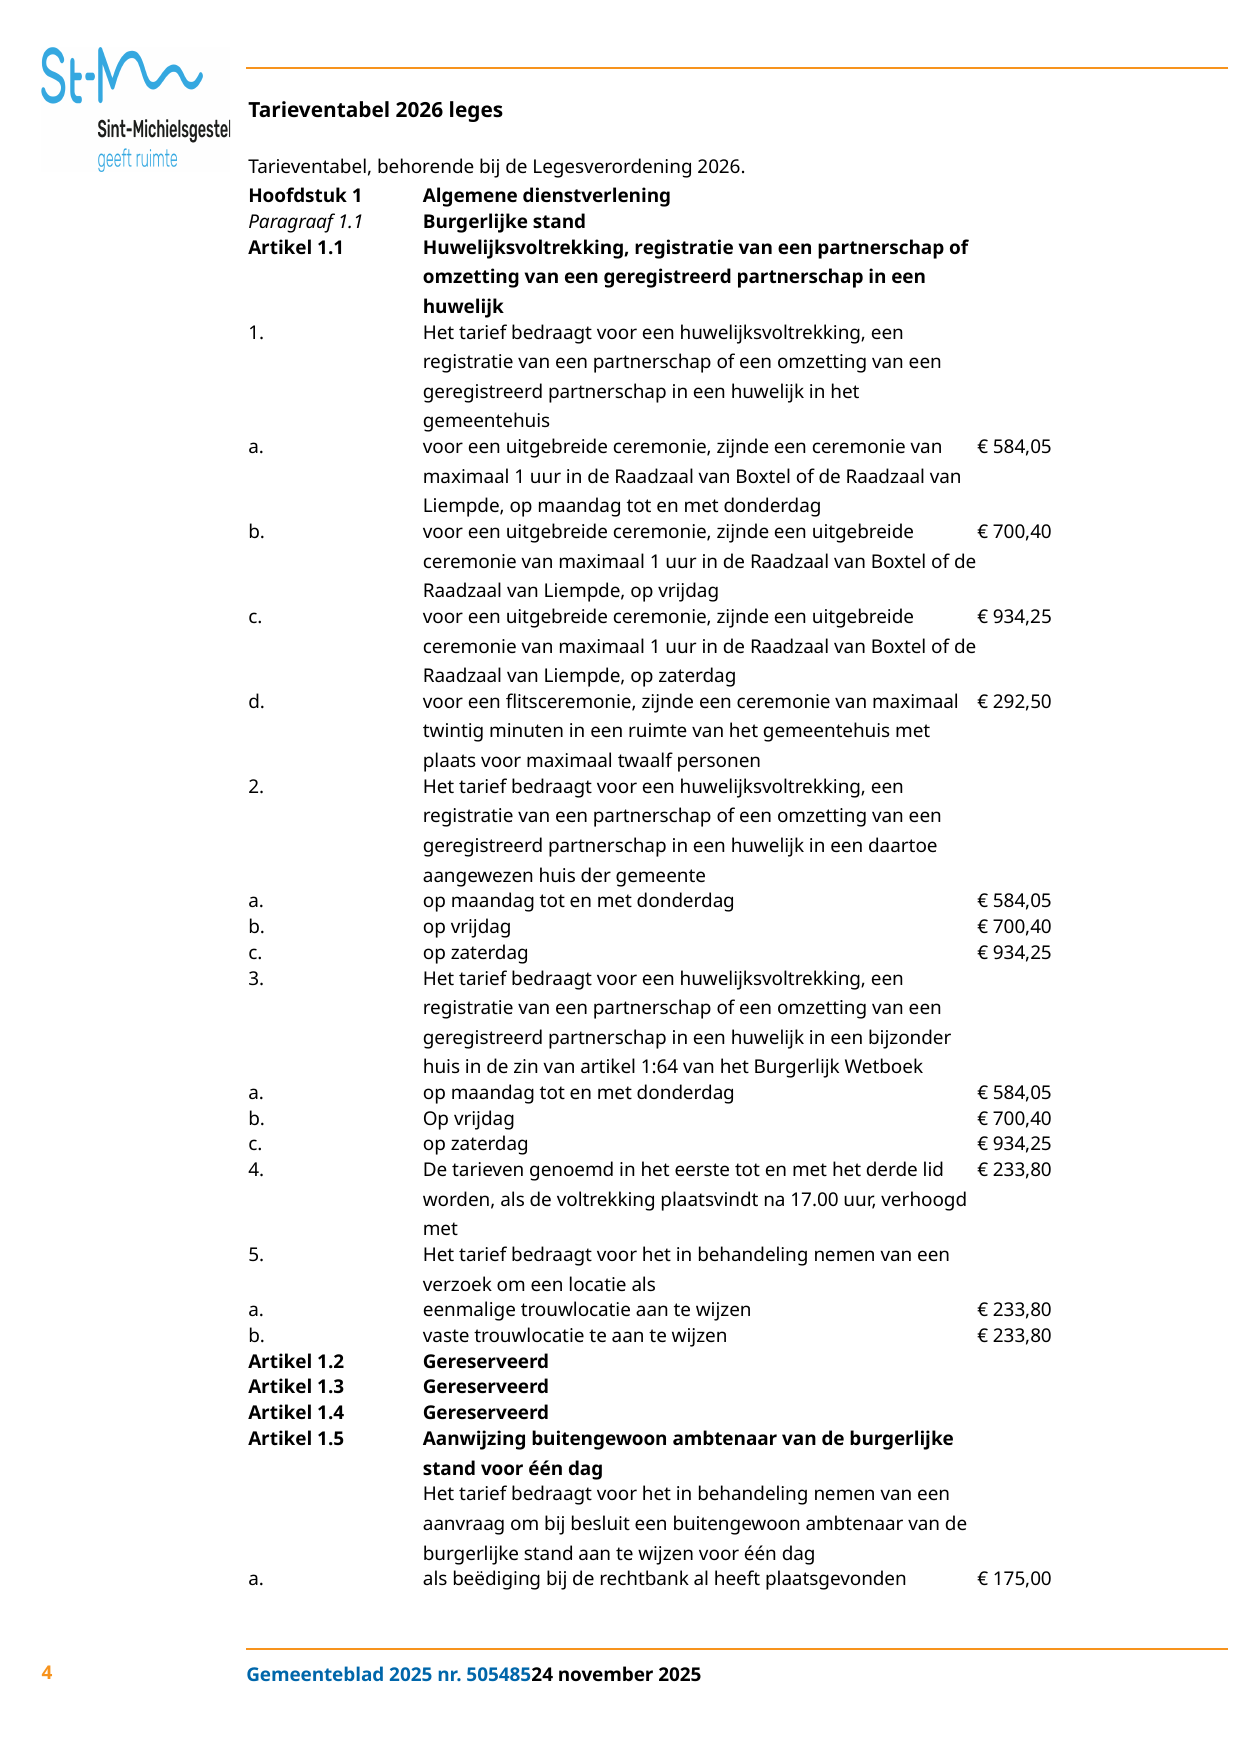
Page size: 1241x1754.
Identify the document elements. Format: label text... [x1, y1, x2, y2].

table_header [977, 183, 1152, 208]
table_cell c. [248, 603, 423, 688]
table_cell € 233,80 [977, 1322, 1152, 1348]
table_cell b. [248, 1322, 423, 1348]
table_cell Gereserveerd [423, 1348, 977, 1374]
table_cell € 584,05 [977, 1079, 1152, 1105]
table_cell c. [248, 939, 423, 965]
table_cell € 584,05 [977, 434, 1152, 518]
table_cell Het tarief bedraagt voor een huwelijksvoltrekking, een registratie van een partnerschap of een omzetting van een geregistreerd partnerschap in een huwelijk in een bijzonder huis in de zin van artikel 1:64 van het Burgerlijk Wetboek [423, 965, 977, 1079]
picture [41, 47, 231, 172]
table_cell Op vrijdag [423, 1105, 977, 1131]
table_cell b. [248, 913, 423, 939]
table_cell [977, 1425, 1152, 1481]
table_cell Gereserveerd [423, 1400, 977, 1425]
table_cell als beëdiging bij de rechtbank al heeft plaatsgevonden [423, 1565, 977, 1591]
table_cell Artikel 1.3 [248, 1374, 423, 1399]
table_cell voor een uitgebreide ceremonie, zijnde een uitgebreide ceremonie van maximaal 1 uur in de Raadzaal van Boxtel of de Raadzaal van Liempde, op zaterdag [423, 603, 977, 688]
table_cell c. [248, 1131, 423, 1156]
table_cell € 233,80 [977, 1297, 1152, 1322]
table_cell 5. [248, 1241, 423, 1297]
table_cell € 700,40 [977, 913, 1152, 939]
table_cell op maandag tot en met donderdag [423, 1079, 977, 1105]
table_cell [977, 1241, 1152, 1297]
table_cell Artikel 1.2 [248, 1348, 423, 1374]
table_cell a. [248, 434, 423, 518]
table_cell op zaterdag [423, 939, 977, 965]
table_cell € 584,05 [977, 888, 1152, 913]
text Tarieventabel 2026 leges [248, 95, 1152, 123]
table_cell € 175,00 [977, 1565, 1152, 1591]
table_cell € 292,50 [977, 688, 1152, 773]
table_cell 2. [248, 773, 423, 887]
table_cell [977, 965, 1152, 1079]
table_cell € 934,25 [977, 603, 1152, 688]
table_cell € 700,40 [977, 518, 1152, 603]
table_cell [977, 1400, 1152, 1425]
table_cell € 700,40 [977, 1105, 1152, 1131]
table_cell a. [248, 888, 423, 913]
table_cell Gereserveerd [423, 1374, 977, 1399]
table_cell op zaterdag [423, 1131, 977, 1156]
table_cell Artikel 1.1 [248, 234, 423, 319]
table_cell Huwelijksvoltrekking, registratie van een partnerschap of omzetting van een geregistreerd partnerschap in een huwelijk [423, 234, 977, 319]
table_cell eenmalige trouwlocatie aan te wijzen [423, 1297, 977, 1322]
table_cell op maandag tot en met donderdag [423, 888, 977, 913]
table_cell b. [248, 1105, 423, 1131]
table_cell Artikel 1.4 [248, 1400, 423, 1425]
table_cell voor een uitgebreide ceremonie, zijnde een ceremonie van maximaal 1 uur in de Raadzaal van Boxtel of de Raadzaal van Liempde, op maandag tot en met donderdag [423, 434, 977, 518]
table_header Hoofdstuk 1 [248, 183, 423, 208]
table_header Algemene dienstverlening [423, 183, 977, 208]
table_cell Burgerlijke stand [423, 208, 977, 234]
table_cell [248, 1481, 423, 1565]
text Tarieventabel, behorende bij de Legesverordening 2026. [248, 153, 1152, 179]
table_cell Paragraaf 1.1 [248, 208, 423, 234]
table_cell voor een flitsceremonie, zijnde een ceremonie van maximaal twintig minuten in een ruimte van het gemeentehuis met plaats voor maximaal twaalf personen [423, 688, 977, 773]
table_cell Het tarief bedraagt voor het in behandeling nemen van een verzoek om een locatie als [423, 1241, 977, 1297]
table_cell d. [248, 688, 423, 773]
table_cell voor een uitgebreide ceremonie, zijnde een uitgebreide ceremonie van maximaal 1 uur in de Raadzaal van Boxtel of de Raadzaal van Liempde, op vrijdag [423, 518, 977, 603]
table_cell a. [248, 1079, 423, 1105]
table_cell € 934,25 [977, 1131, 1152, 1156]
table_cell 3. [248, 965, 423, 1079]
table_cell De tarieven genoemd in het eerste tot en met het derde lid worden, als de voltrekking plaatsvindt na 17.00 uur, verhoogd met [423, 1156, 977, 1241]
table_cell Het tarief bedraagt voor een huwelijksvoltrekking, een registratie van een partnerschap of een omzetting van een geregistreerd partnerschap in een huwelijk in een daartoe aangewezen huis der gemeente [423, 773, 977, 887]
table_cell vaste trouwlocatie te aan te wijzen [423, 1322, 977, 1348]
table_cell a. [248, 1565, 423, 1591]
table_cell b. [248, 518, 423, 603]
table_cell a. [248, 1297, 423, 1322]
table_cell [977, 1481, 1152, 1565]
table_cell 4. [248, 1156, 423, 1241]
table_cell [977, 1348, 1152, 1374]
table_cell Het tarief bedraagt voor een huwelijksvoltrekking, een registratie van een partnerschap of een omzetting van een geregistreerd partnerschap in een huwelijk in het gemeentehuis [423, 319, 977, 433]
table_cell 1. [248, 319, 423, 433]
table_cell [977, 208, 1152, 234]
table_cell [977, 234, 1152, 319]
table_cell Het tarief bedraagt voor het in behandeling nemen van een aanvraag om bij besluit een buitengewoon ambtenaar van de burgerlijke stand aan te wijzen voor één dag [423, 1481, 977, 1565]
table_cell € 934,25 [977, 939, 1152, 965]
table_cell [977, 319, 1152, 433]
table_cell [977, 1374, 1152, 1399]
table_cell [977, 773, 1152, 887]
table_cell op vrijdag [423, 913, 977, 939]
table_cell € 233,80 [977, 1156, 1152, 1241]
table_cell Artikel 1.5 [248, 1425, 423, 1481]
table_cell Aanwijzing buitengewoon ambtenaar van de burgerlijke stand voor één dag [423, 1425, 977, 1481]
